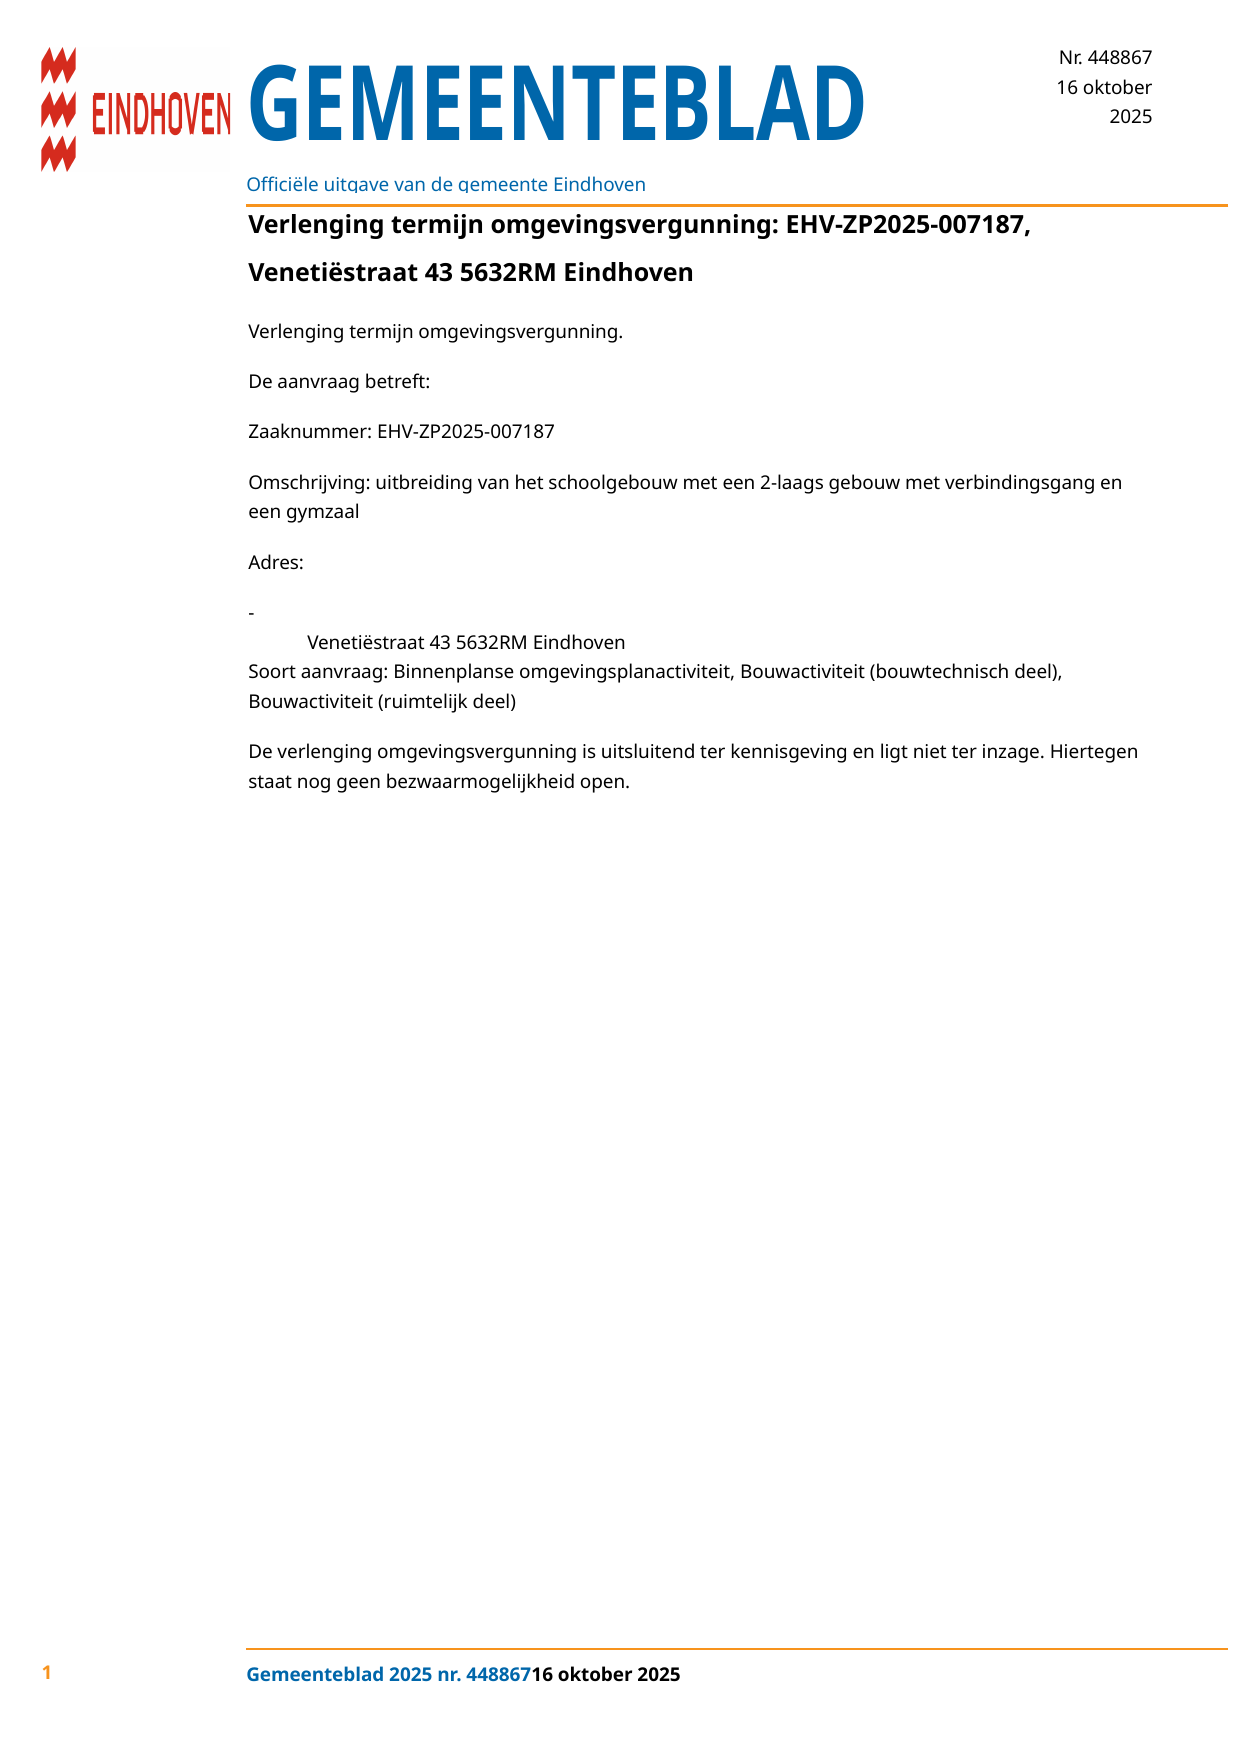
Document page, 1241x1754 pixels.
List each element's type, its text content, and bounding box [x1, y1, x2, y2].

text De aanvraag betreft: [248, 368, 1152, 394]
text De verlenging omgevingsvergunning is uitsluitend ter kennisgeving en ligt niet ter inzage. Hiertegen staat nog geen bezwaarmogelijkheid open. [248, 739, 1152, 794]
text Adres: [248, 549, 1152, 575]
list Venetiëstraat 43 5632RM Eindhoven [248, 629, 1152, 655]
text Verlenging termijn omgevingsvergunning: EHV-ZP2025-007187, Venetiëstraat 43 5632RM Eindhoven [248, 207, 1152, 288]
picture [41, 47, 231, 172]
text Zaaknummer: EHV-ZP2025-007187 [248, 419, 1152, 444]
text Omschrijving: uitbreiding van het schoolgebouw met een 2-laags gebouw met verbindingsgang en een gymzaal [248, 469, 1152, 524]
text Soort aanvraag: Binnenplanse omgevingsplanactiviteit, Bouwactiviteit (bouwtechnisch deel), Bouwactiviteit (ruimtelijk deel) [248, 659, 1152, 714]
text Verlenging termijn omgevingsvergunning. [248, 318, 1152, 344]
